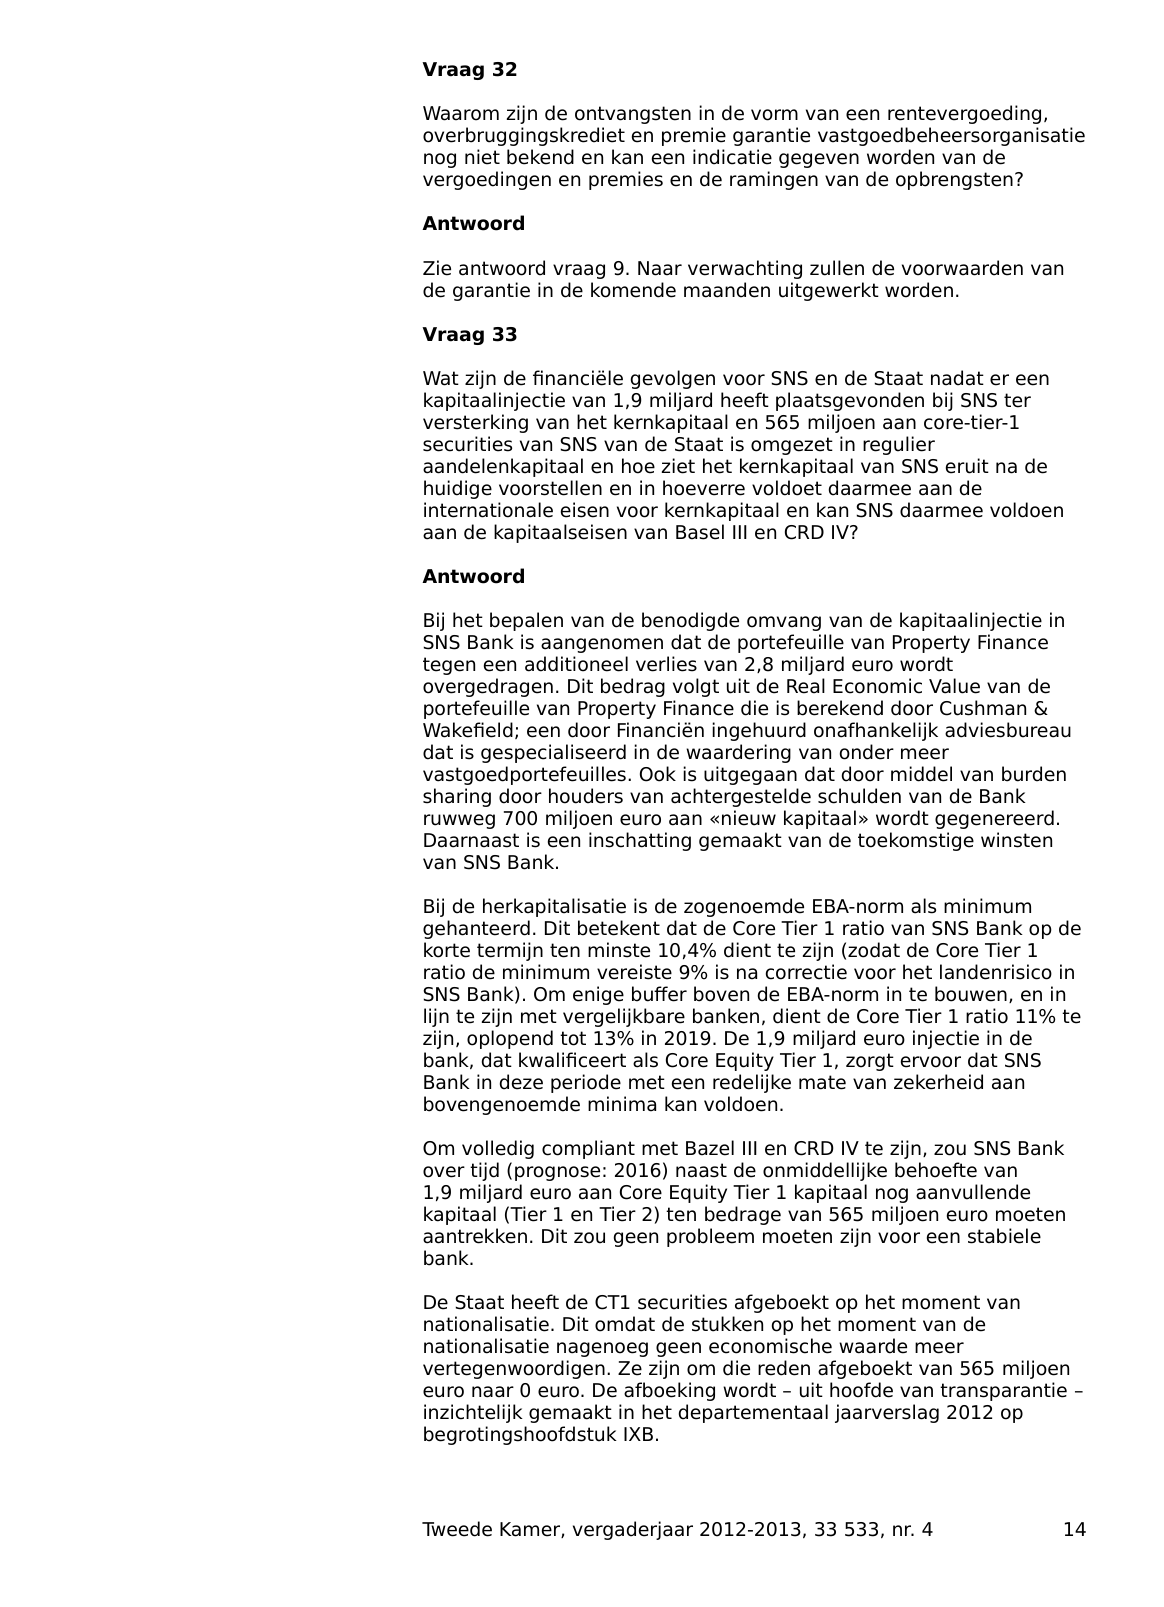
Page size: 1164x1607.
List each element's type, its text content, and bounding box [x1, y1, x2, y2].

subtitle Antwoord [422, 566, 1087, 588]
subtitle Antwoord [422, 213, 1087, 235]
text Waarom zijn de ontvangsten in de vorm van een rentevergoeding, overbruggingskrediet en premie garantie vastgoedbeheersorganisatie nog niet bekend en kan een indicatie gegeven worden van de vergoedingen en premies en de ramingen van de opbrengsten? [422, 103, 1087, 191]
subtitle Vraag 32 [422, 59, 1087, 81]
subtitle Vraag 33 [422, 324, 1087, 346]
text De Staat heeft de CT1 securities afgeboekt op het moment van nationalisatie. Dit omdat de stukken op het moment van de nationalisatie nagenoeg geen economische waarde meer vertegenwoordigen. Ze zijn om die reden afgeboekt van 565 miljoen euro naar 0 euro. De afboeking wordt – uit hoofde van transparantie – inzichtelijk gemaakt in het departementaal jaarverslag 2012 op begrotingshoofdstuk IXB. [422, 1292, 1087, 1446]
text Zie antwoord vraag 9. Naar verwachting zullen de voorwaarden van de garantie in de komende maanden uitgewerkt worden. [422, 257, 1087, 301]
text Bij het bepalen van de benodigde omvang van de kapitaalinjectie in SNS Bank is aangenomen dat de portefeuille van Property Finance tegen een additioneel verlies van 2,8 miljard euro wordt overgedragen. Dit bedrag volgt uit de Real Economic Value van de portefeuille van Property Finance die is berekend door Cushman & Wakefield; een door Financiën ingehuurd onafhankelijk adviesbureau dat is gespecialiseerd in de waardering van onder meer vastgoedportefeuilles. Ook is uitgegaan dat door middel van burden sharing door houders van achtergestelde schulden van de Bank ruwweg 700 miljoen euro aan «nieuw kapitaal» wordt gegenereerd. Daarnaast is een inschatting gemaakt van de toekomstige winsten van SNS Bank. [422, 610, 1087, 874]
text Wat zijn de financiële gevolgen voor SNS en de Staat nadat er een kapitaalinjectie van 1,9 miljard heeft plaatsgevonden bij SNS ter versterking van het kernkapitaal en 565 miljoen aan core-tier-1 securities van SNS van de Staat is omgezet in regulier aandelenkapitaal en hoe ziet het kernkapitaal van SNS eruit na de huidige voorstellen en in hoeverre voldoet daarmee aan de internationale eisen voor kernkapitaal en kan SNS daarmee voldoen aan de kapitaalseisen van Basel III en CRD IV? [422, 368, 1087, 544]
text Om volledig compliant met Bazel III en CRD IV te zijn, zou SNS Bank over tijd (prognose: 2016) naast de onmiddellijke behoefte van 1,9 miljard euro aan Core Equity Tier 1 kapitaal nog aanvullende kapitaal (Tier 1 en Tier 2) ten bedrage van 565 miljoen euro moeten aantrekken. Dit zou geen probleem moeten zijn voor een stabiele bank. [422, 1138, 1087, 1270]
text Bij de herkapitalisatie is de zogenoemde EBA-norm als minimum gehanteerd. Dit betekent dat de Core Tier 1 ratio van SNS Bank op de korte termijn ten minste 10,4% dient te zijn (zodat de Core Tier 1 ratio de minimum vereiste 9% is na correctie voor het landenrisico in SNS Bank). Om enige buffer boven de EBA-norm in te bouwen, en in lijn te zijn met vergelijkbare banken, dient de Core Tier 1 ratio 11% te zijn, oplopend tot 13% in 2019. De 1,9 miljard euro injectie in de bank, dat kwalificeert als Core Equity Tier 1, zorgt ervoor dat SNS Bank in deze periode met een redelijke mate van zekerheid aan bovengenoemde minima kan voldoen. [422, 896, 1087, 1116]
